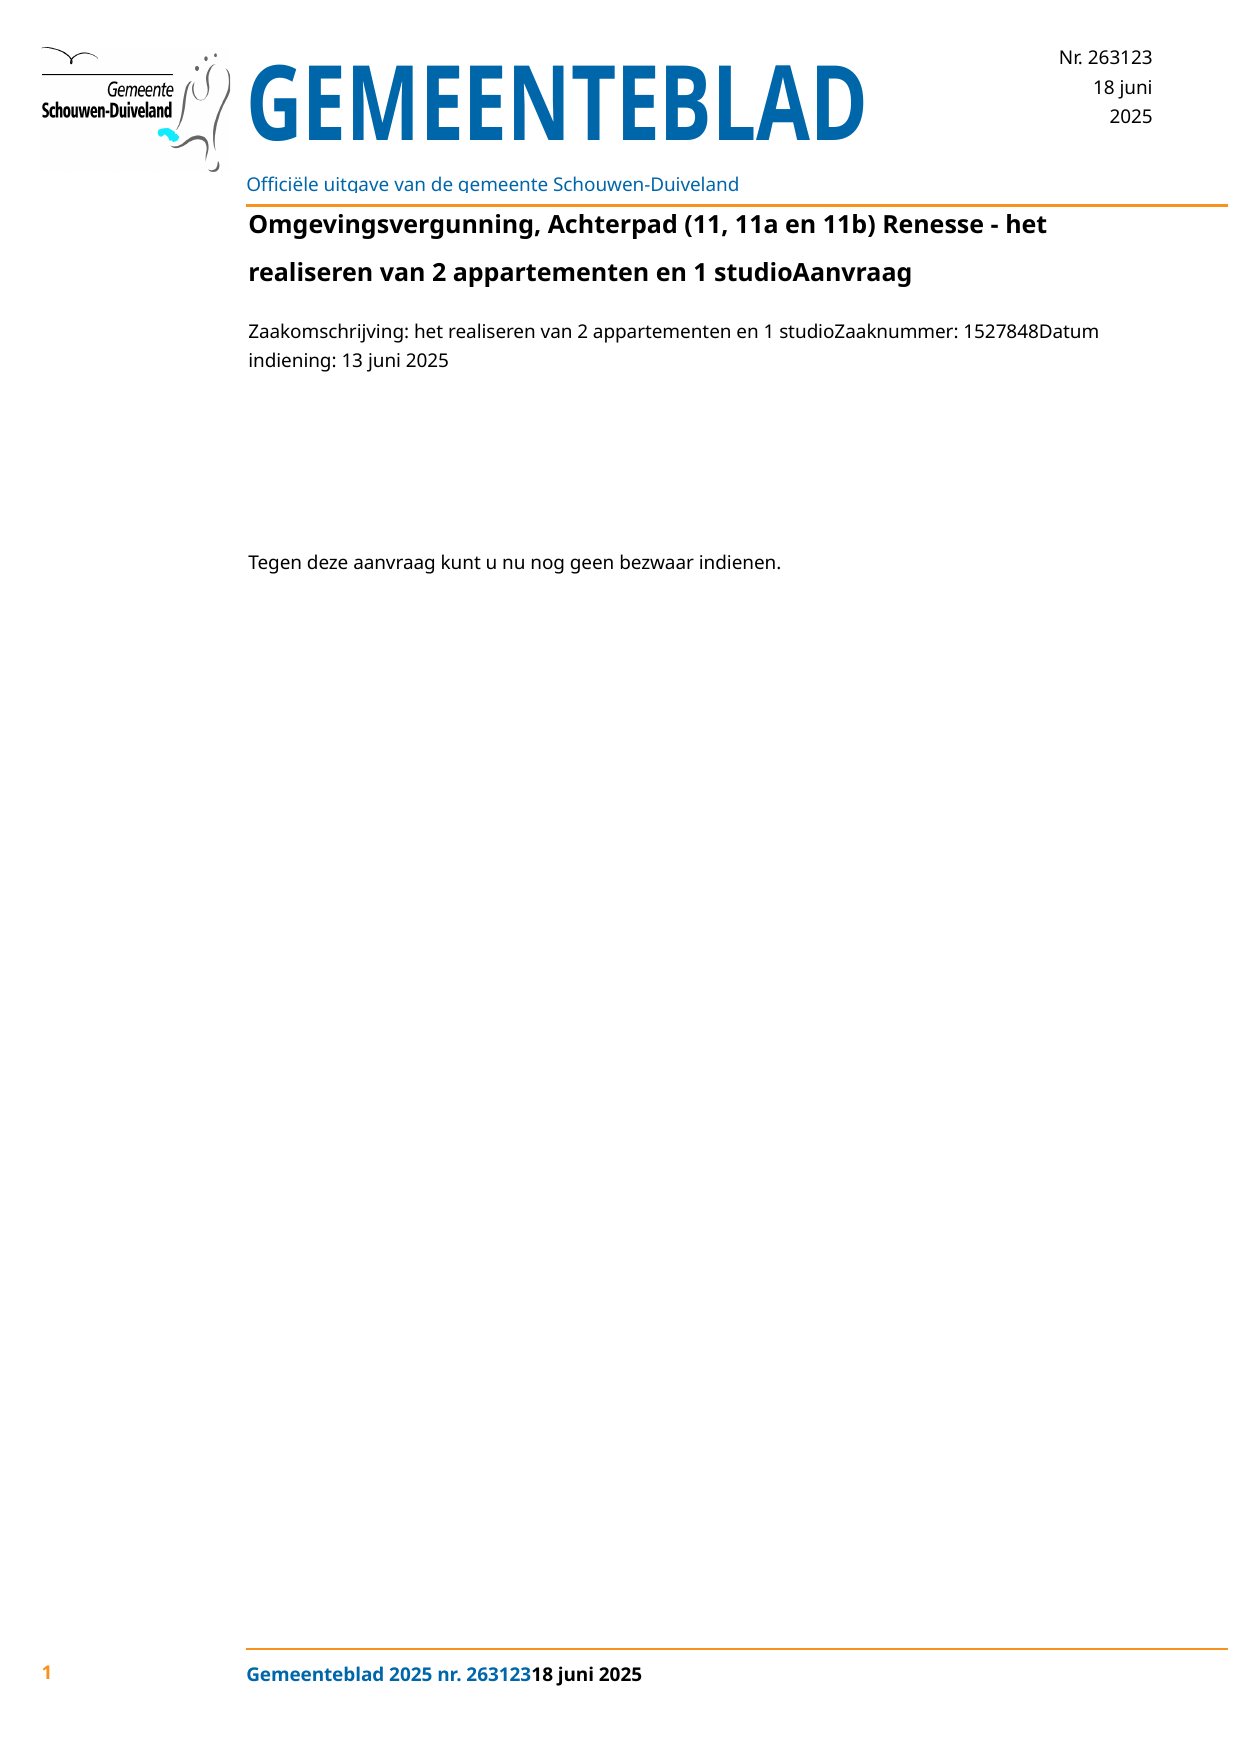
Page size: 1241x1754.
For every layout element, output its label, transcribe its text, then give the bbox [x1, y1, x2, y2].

text Tegen deze aanvraag kunt u nu nog geen bezwaar indienen. [248, 549, 1152, 575]
text Zaakomschrijving: het realiseren van 2 appartementen en 1 studioZaaknummer: 1527848Datum indiening: 13 juni 2025 [248, 318, 1152, 373]
text Omgevingsvergunning, Achterpad (11, 11a en 11b) Renesse - het realiseren van 2 appartementen en 1 studioAanvraag [248, 207, 1152, 288]
picture [41, 47, 231, 172]
